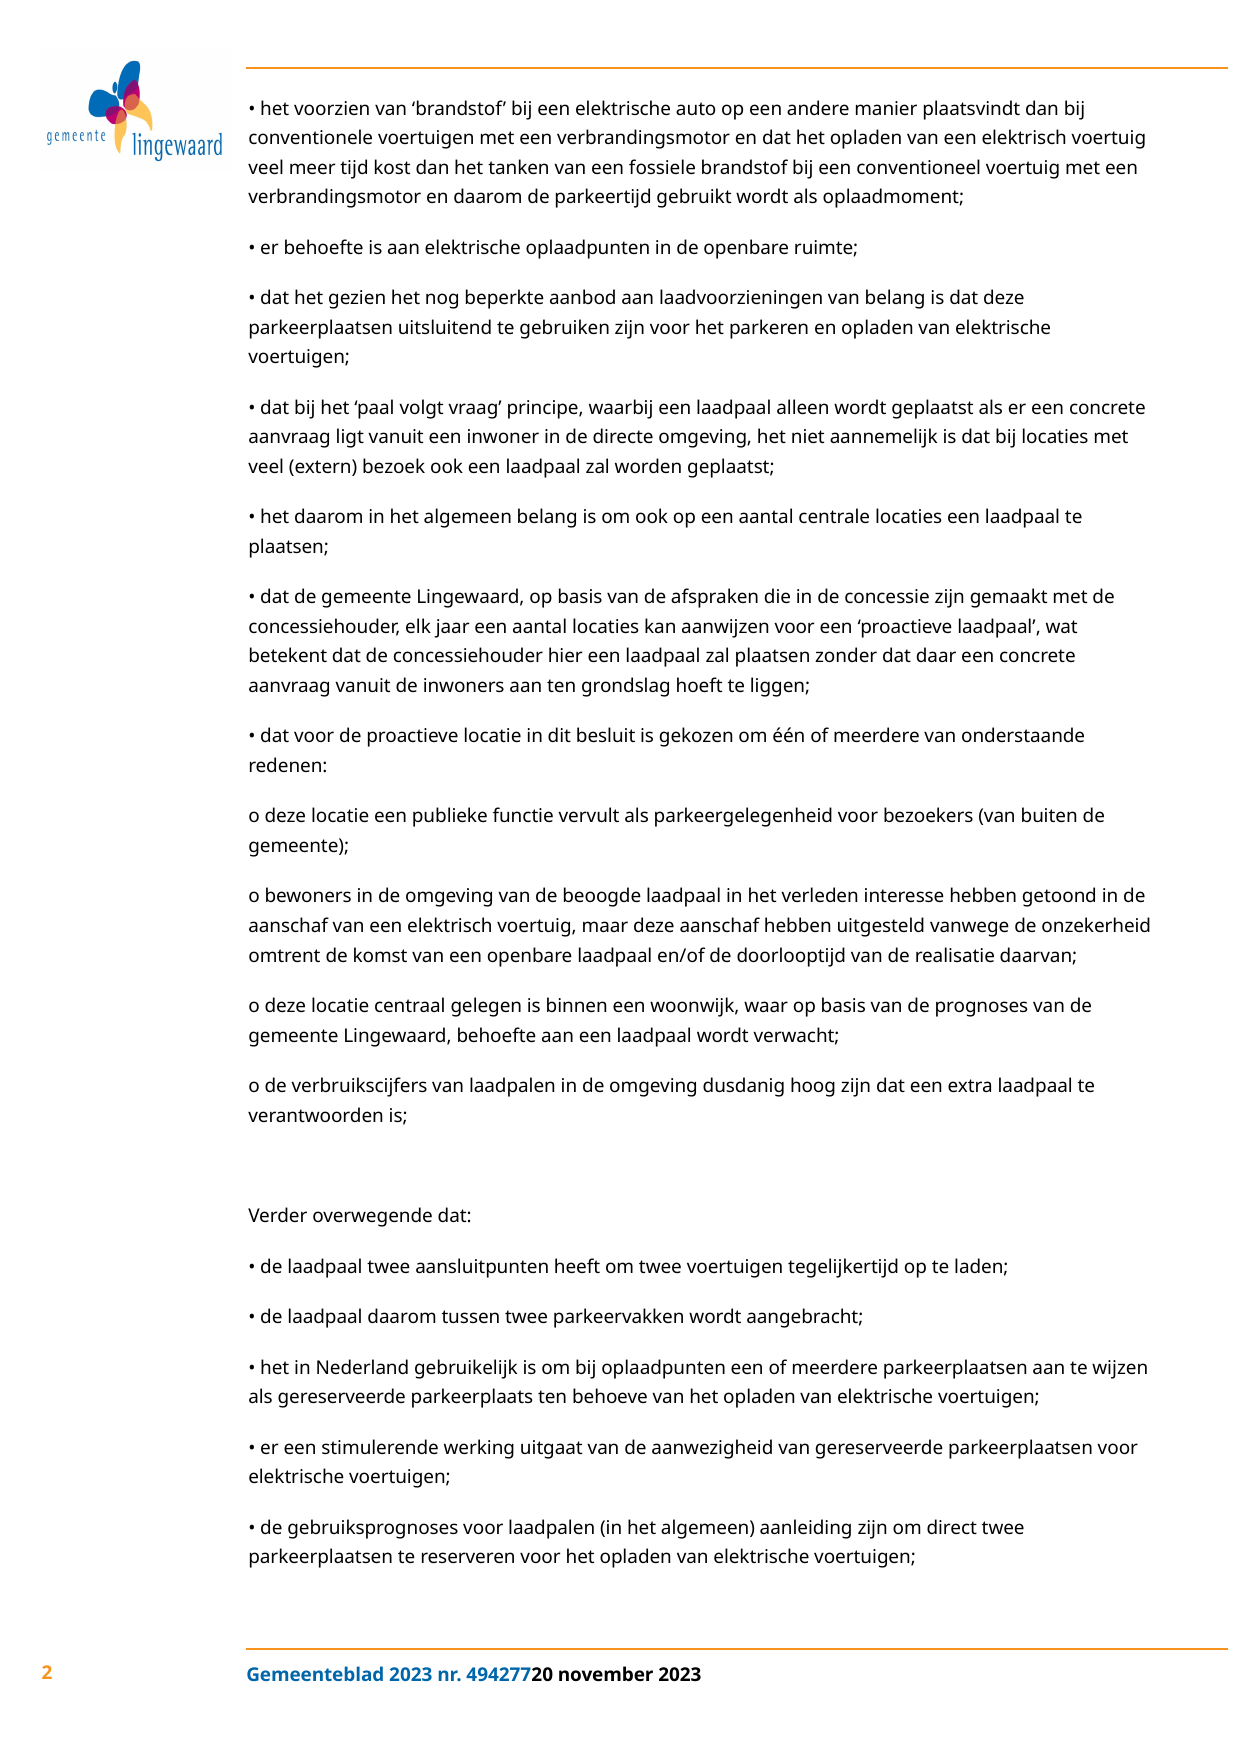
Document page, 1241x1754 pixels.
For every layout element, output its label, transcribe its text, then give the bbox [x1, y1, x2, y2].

text o deze locatie centraal gelegen is binnen een woonwijk, waar op basis van de prognoses van de gemeente Lingewaard, behoefte aan een laadpaal wordt verwacht; [248, 992, 1152, 1048]
text • de laadpaal daarom tussen twee parkeervakken wordt aangebracht; [248, 1303, 1152, 1329]
text Verder overwegende dat: [248, 1203, 1152, 1228]
text • het daarom in het algemeen belang is om ook op een aantal centrale locaties een laadpaal te plaatsen; [248, 503, 1152, 559]
text • dat bij het ‘paal volgt vraag’ principe, waarbij een laadpaal alleen wordt geplaatst als er een concrete aanvraag ligt vanuit een inwoner in de directe omgeving, het niet aannemelijk is dat bij locaties met veel (extern) bezoek ook een laadpaal zal worden geplaatst; [248, 394, 1152, 479]
text o deze locatie een publieke functie vervult als parkeergelegenheid voor bezoekers (van buiten de gemeente); [248, 803, 1152, 858]
text • de gebruiksprognoses voor laadpalen (in het algemeen) aanleiding zijn om direct twee parkeerplaatsen te reserveren voor het opladen van elektrische voertuigen; [248, 1514, 1152, 1569]
text • er behoefte is aan elektrische oplaadpunten in de openbare ruimte; [248, 234, 1152, 260]
text • dat voor de proactieve locatie in dit besluit is gekozen om één of meerdere van onderstaande redenen: [248, 723, 1152, 778]
picture [41, 47, 231, 172]
text • er een stimulerende werking uitgaat van de aanwezigheid van gereserveerde parkeerplaatsen voor elektrische voertuigen; [248, 1434, 1152, 1489]
text o de verbruikscijfers van laadpalen in de omgeving dusdanig hoog zijn dat een extra laadpaal te verantwoorden is; [248, 1072, 1152, 1128]
text • dat de gemeente Lingewaard, op basis van de afspraken die in de concessie zijn gemaakt met de concessiehouder, elk jaar een aantal locaties kan aanwijzen voor een ‘proactieve laadpaal’, wat betekent dat de concessiehouder hier een laadpaal zal plaatsen zonder dat daar een concrete aanvraag vanuit de inwoners aan ten grondslag hoeft te liggen; [248, 583, 1152, 698]
text • dat het gezien het nog beperkte aanbod aan laadvoorzieningen van belang is dat deze parkeerplaatsen uitsluitend te gebruiken zijn voor het parkeren en opladen van elektrische voertuigen; [248, 284, 1152, 369]
text • de laadpaal twee aansluitpunten heeft om twee voertuigen tegelijkertijd op te laden; [248, 1253, 1152, 1279]
text • het voorzien van ‘brandstof’ bij een elektrische auto op een andere manier plaatsvindt dan bij conventionele voertuigen met een verbrandingsmotor en dat het opladen van een elektrisch voertuig veel meer tijd kost dan het tanken van een fossiele brandstof bij een conventioneel voertuig met een verbrandingsmotor en daarom de parkeertijd gebruikt wordt als oplaadmoment; [248, 95, 1152, 209]
text • het in Nederland gebruikelijk is om bij oplaadpunten een of meerdere parkeerplaatsen aan te wijzen als gereserveerde parkeerplaats ten behoeve van het opladen van elektrische voertuigen; [248, 1354, 1152, 1409]
text o bewoners in de omgeving van de beoogde laadpaal in het verleden interesse hebben getoond in de aanschaf van een elektrisch voertuig, maar deze aanschaf hebben uitgesteld vanwege de onzekerheid omtrent de komst van een openbare laadpaal en/of de doorlooptijd van de realisatie daarvan; [248, 883, 1152, 968]
